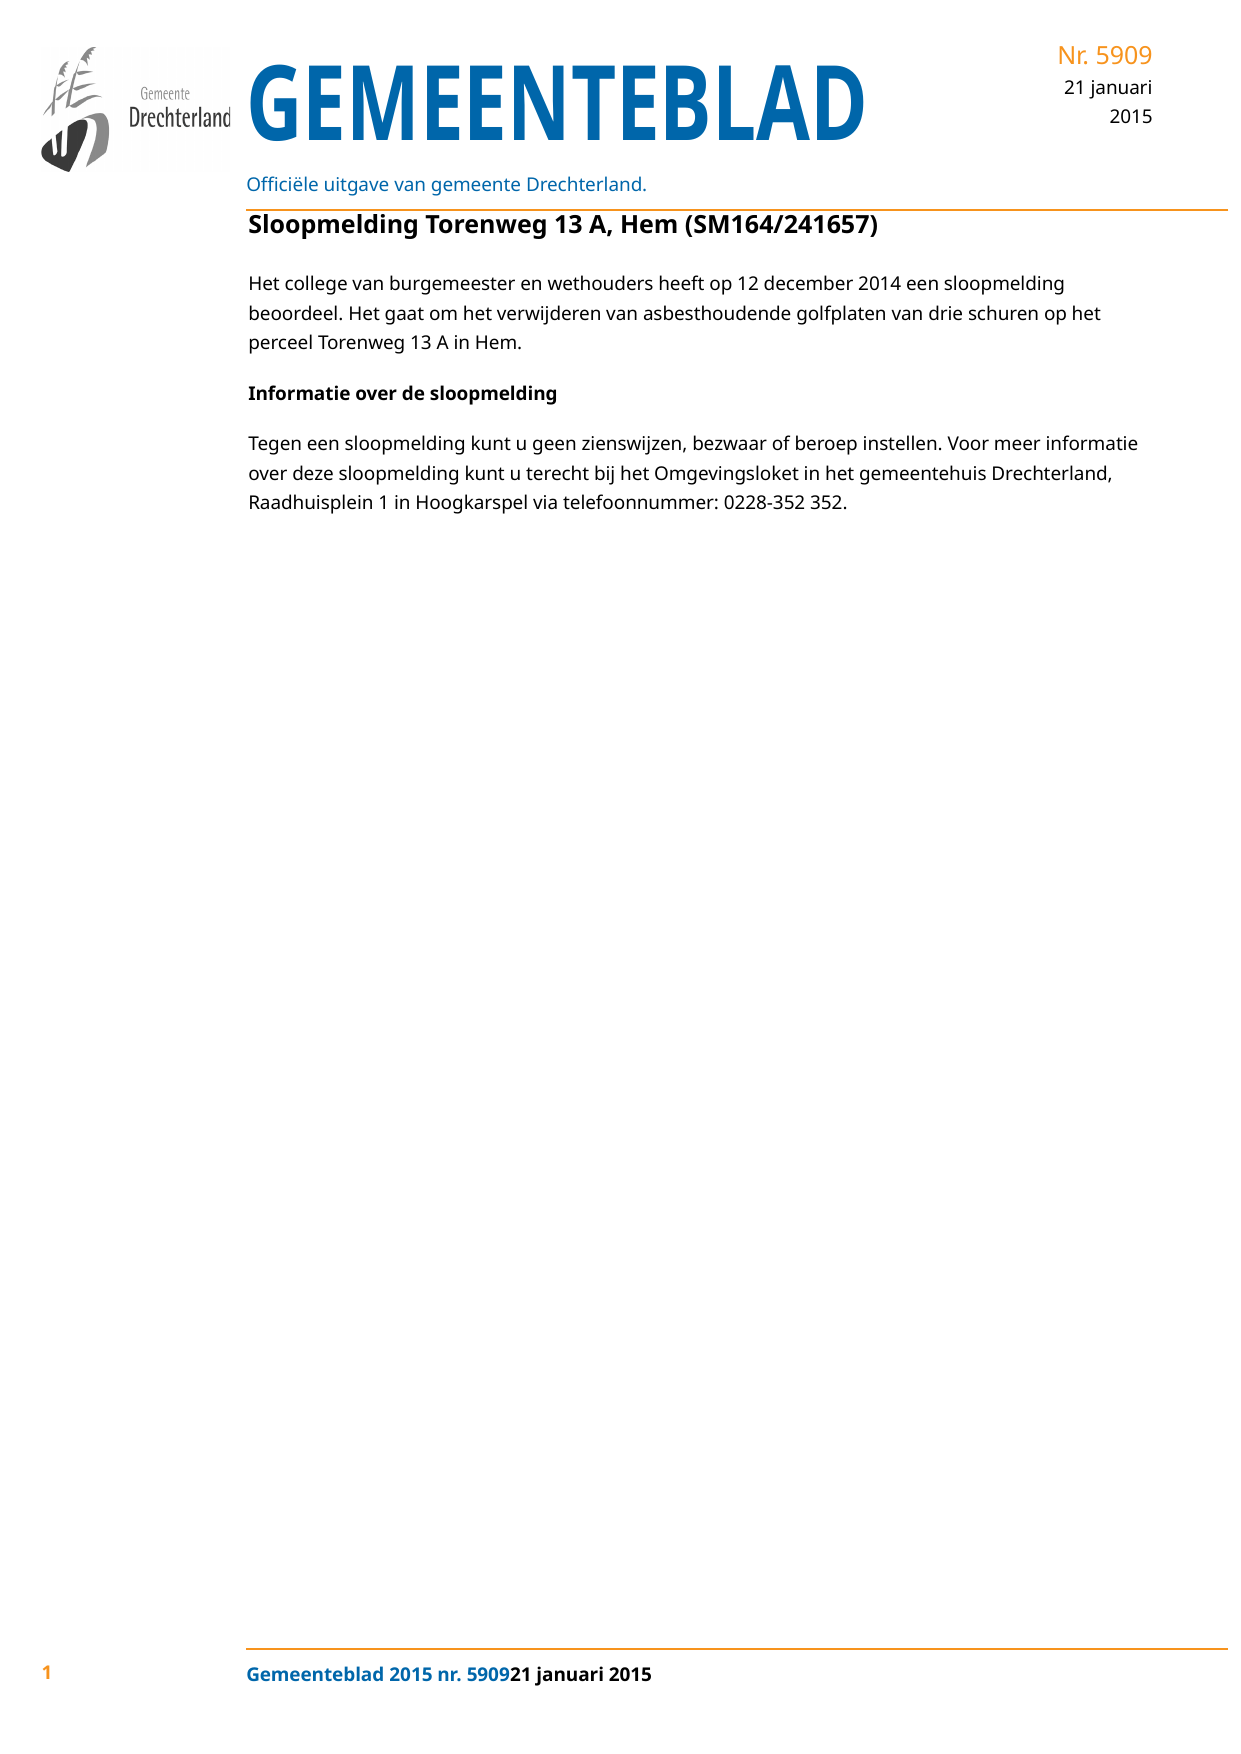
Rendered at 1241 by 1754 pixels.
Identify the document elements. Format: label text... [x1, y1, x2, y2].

text Informatie over de sloopmelding [248, 380, 1152, 406]
text Tegen een sloopmelding kunt u geen zienswijzen, bezwaar of beroep instellen. Voor meer informatie over deze sloopmelding kunt u terecht bij het Omgevingsloket in het gemeentehuis Drechterland, Raadhuisplein 1 in Hoogkarspel via telefoonnummer: 0228-352 352. [248, 430, 1152, 515]
text Sloopmelding Torenweg 13 A, Hem (SM164/241657) [248, 211, 1152, 241]
picture [41, 47, 231, 172]
text Het college van burgemeester en wethouders heeft op 12 december 2014 een sloopmelding beoordeel. Het gaat om het verwijderen van asbesthoudende golfplaten van drie schuren op het perceel Torenweg 13 A in Hem. [248, 270, 1152, 355]
